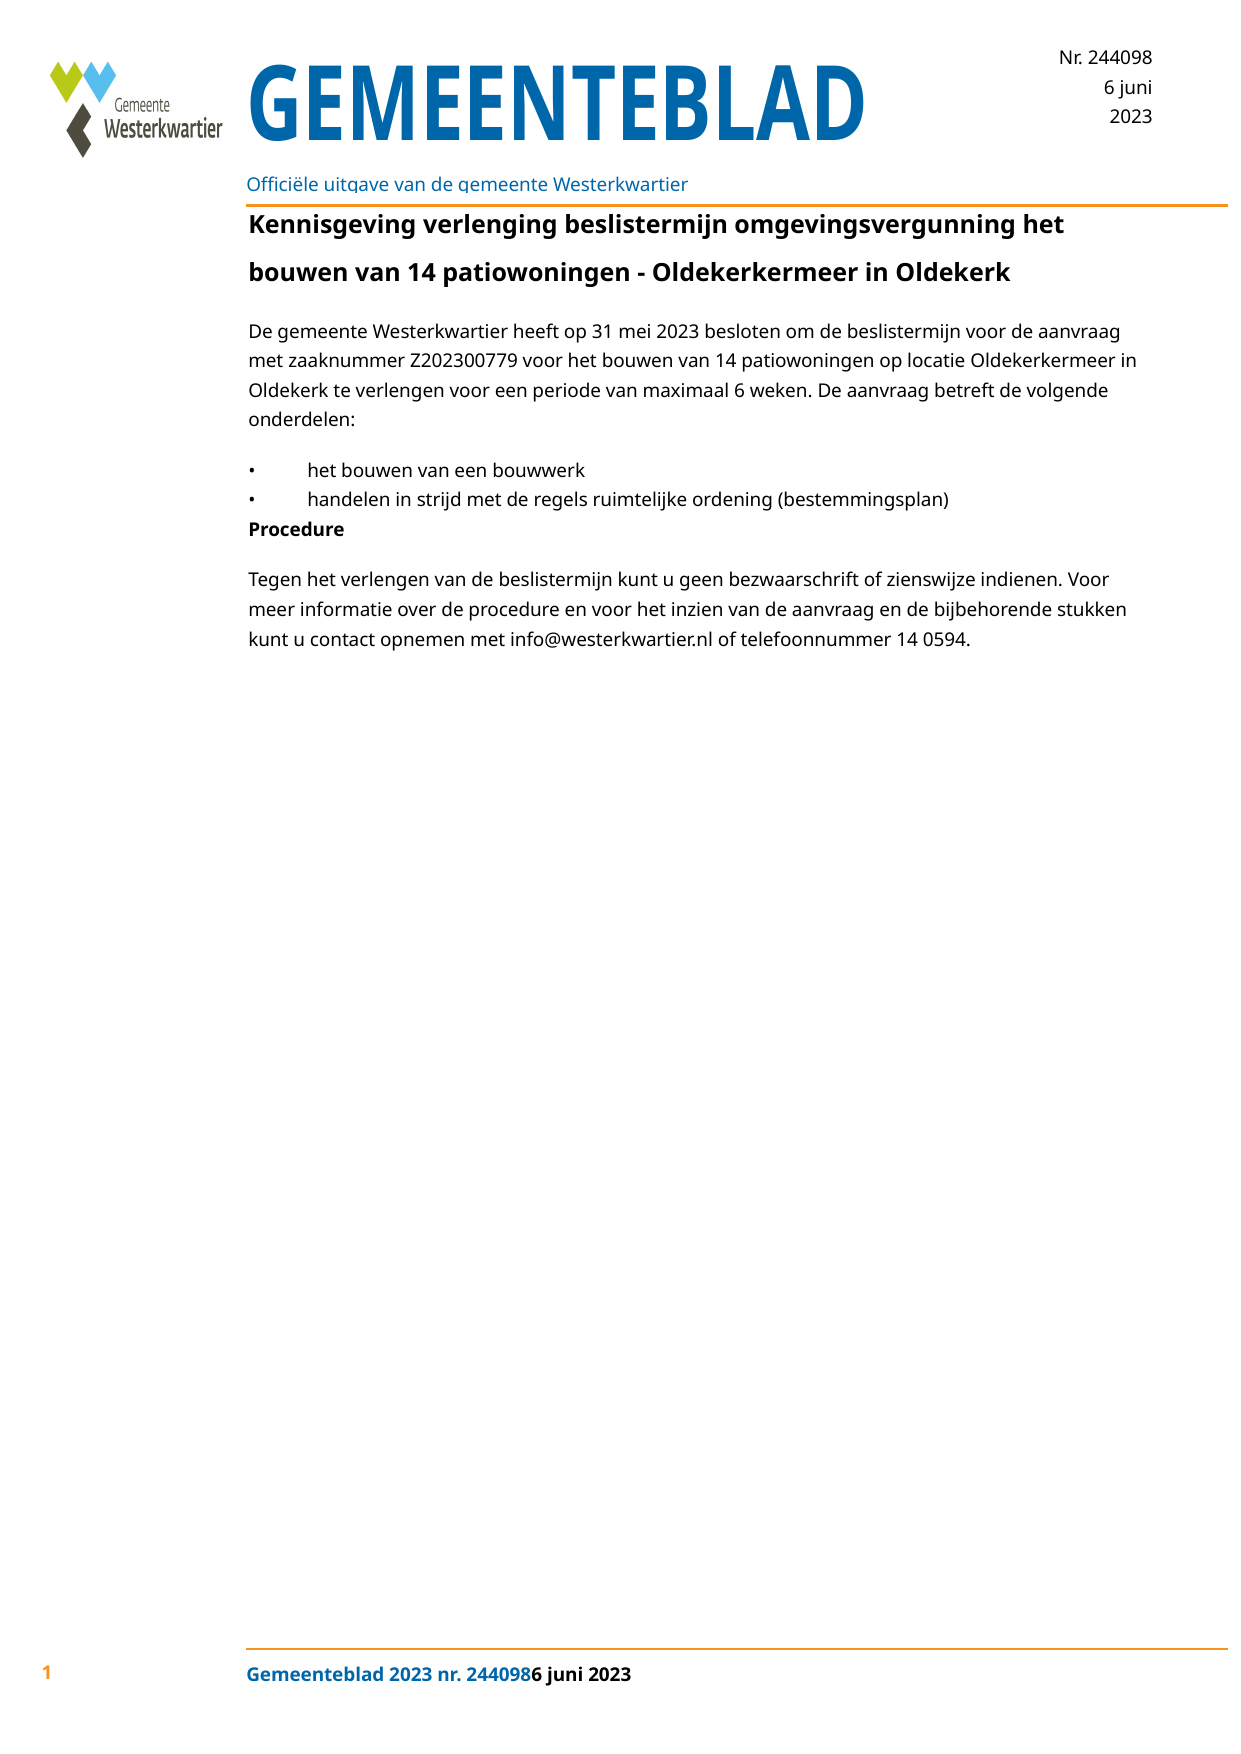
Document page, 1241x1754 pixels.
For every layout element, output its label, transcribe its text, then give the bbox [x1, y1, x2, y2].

text Procedure [248, 516, 1152, 542]
text Kennisgeving verlenging beslistermijn omgevingsvergunning het bouwen van 14 patiowoningen - Oldekerkermeer in Oldekerk [248, 207, 1152, 288]
picture [41, 47, 231, 172]
list het bouwen van een bouwwerk [248, 457, 1152, 483]
text Tegen het verlengen van de beslistermijn kunt u geen bezwaarschrift of zienswijze indienen. Voor meer informatie over de procedure en voor het inzien van de aanvraag en de bijbehorende stukken kunt u contact opnemen met info@westerkwartier.nl of telefoonnummer 14 0594. [248, 567, 1152, 652]
list handelen in strijd met de regels ruimtelijke ordening (bestemmingsplan) [248, 487, 1152, 512]
text De gemeente Westerkwartier heeft op 31 mei 2023 besloten om de beslistermijn voor de aanvraag met zaaknummer Z202300779 voor het bouwen van 14 patiowoningen op locatie Oldekerkermeer in Oldekerk te verlengen voor een periode van maximaal 6 weken. De aanvraag betreft de volgende onderdelen: [248, 318, 1152, 432]
